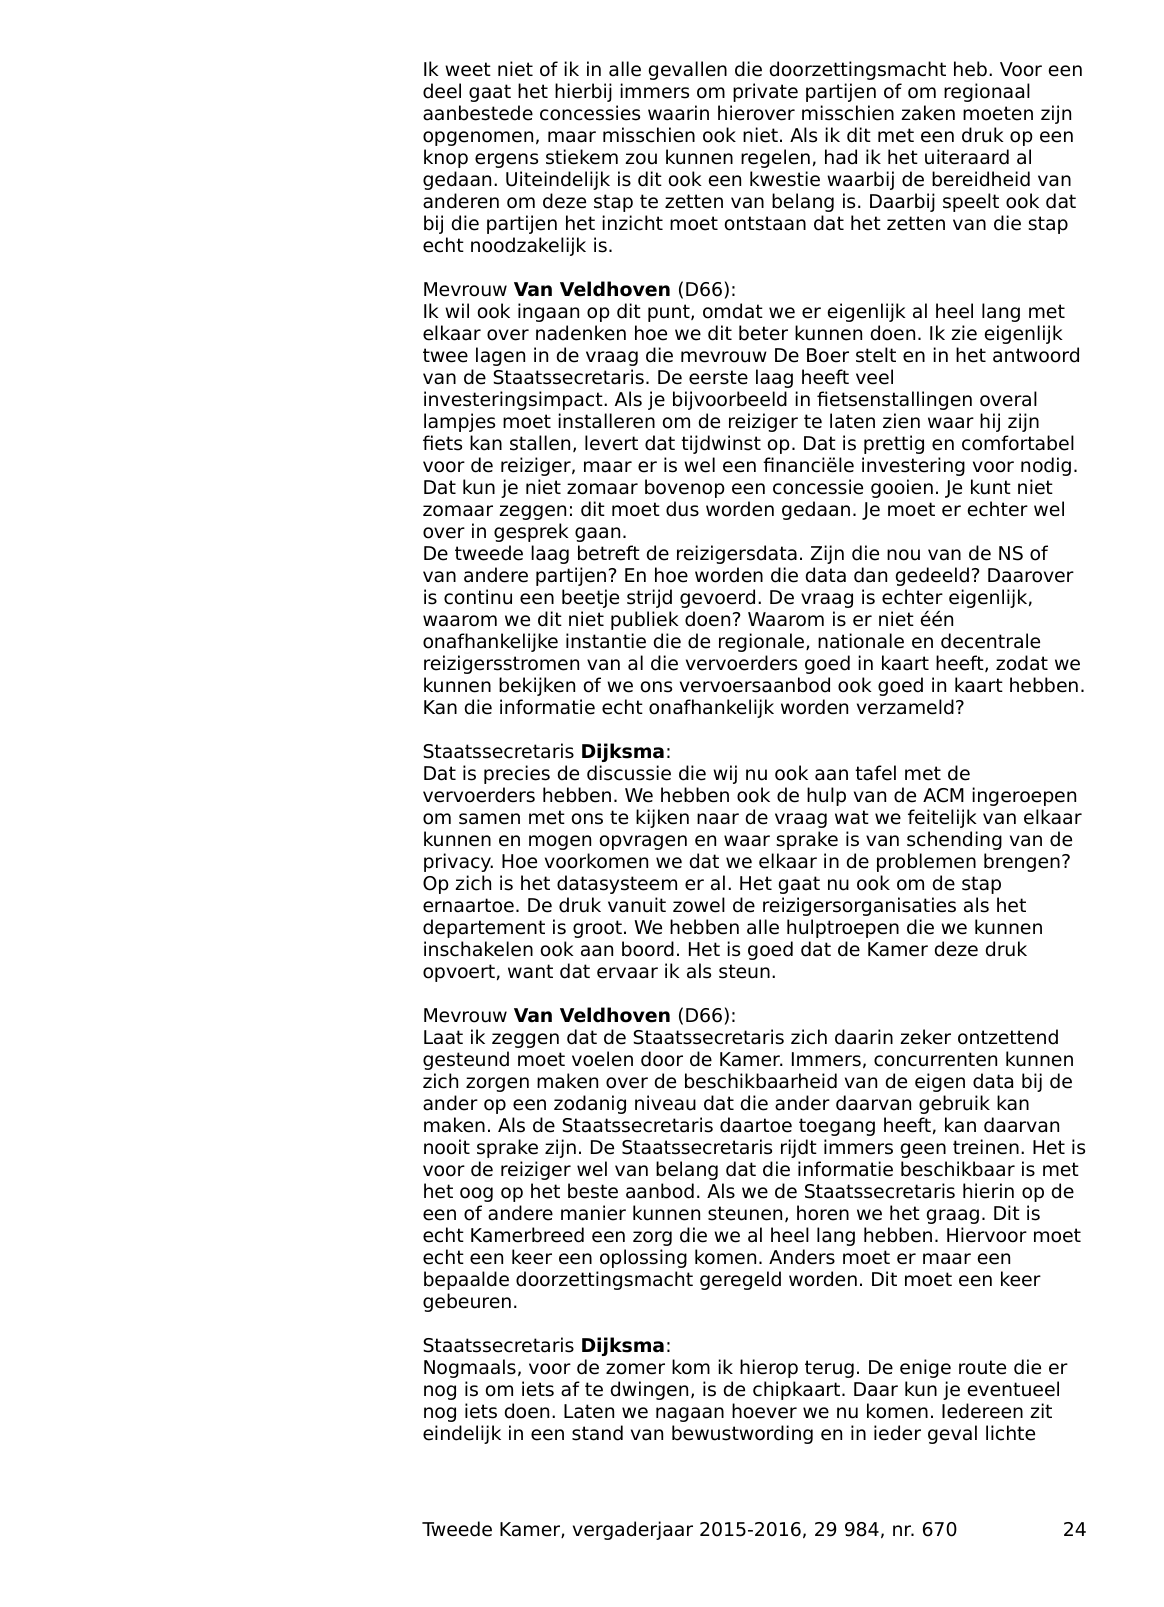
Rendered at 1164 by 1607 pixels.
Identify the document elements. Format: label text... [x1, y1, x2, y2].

text Staatssecretaris Dijksma: [422, 1335, 1087, 1357]
text Dat is precies de discussie die wij nu ook aan tafel met de vervoerders hebben. We hebben ook de hulp van de ACM ingeroepen om samen met ons te kijken naar de vraag wat we feitelijk van elkaar kunnen en mogen opvragen en waar sprake is van schending van de privacy. Hoe voorkomen we dat we elkaar in de problemen brengen? Op zich is het datasysteem er al. Het gaat nu ook om de stap ernaartoe. De druk vanuit zowel de reizigersorganisaties als het departement is groot. We hebben alle hulptroepen die we kunnen inschakelen ook aan boord. Het is goed dat de Kamer deze druk opvoert, want dat ervaar ik als steun. [422, 763, 1087, 983]
text Nogmaals, voor de zomer kom ik hierop terug. De enige route die er nog is om iets af te dwingen, is de chipkaart. Daar kun je eventueel nog iets doen. Laten we nagaan hoever we nu komen. Iedereen zit eindelijk in een stand van bewustwording en in ieder geval lichte [422, 1357, 1087, 1444]
text Mevrouw Van Veldhoven (D66): [422, 1005, 1087, 1027]
text Ik wil ook ingaan op dit punt, omdat we er eigenlijk al heel lang met elkaar over nadenken hoe we dit beter kunnen doen. Ik zie eigenlijk twee lagen in de vraag die mevrouw De Boer stelt en in het antwoord van de Staatssecretaris. De eerste laag heeft veel investeringsimpact. Als je bijvoorbeeld in fietsenstallingen overal lampjes moet installeren om de reiziger te laten zien waar hij zijn fiets kan stallen, levert dat tijdwinst op. Dat is prettig en comfortabel voor de reiziger, maar er is wel een financiële investering voor nodig. Dat kun je niet zomaar bovenop een concessie gooien. Je kunt niet zomaar zeggen: dit moet dus worden gedaan. Je moet er echter wel over in gesprek gaan. [422, 301, 1087, 543]
text De tweede laag betreft de reizigersdata. Zijn die nou van de NS of van andere partijen? En hoe worden die data dan gedeeld? Daarover is continu een beetje strijd gevoerd. De vraag is echter eigenlijk, waarom we dit niet publiek doen? Waarom is er niet één onafhankelijke instantie die de regionale, nationale en decentrale reizigersstromen van al die vervoerders goed in kaart heeft, zodat we kunnen bekijken of we ons vervoersaanbod ook goed in kaart hebben. Kan die informatie echt onafhankelijk worden verzameld? [422, 543, 1087, 719]
text Mevrouw Van Veldhoven (D66): [422, 279, 1087, 301]
text Ik weet niet of ik in alle gevallen die doorzettingsmacht heb. Voor een deel gaat het hierbij immers om private partijen of om regionaal aanbestede concessies waarin hierover misschien zaken moeten zijn opgenomen, maar misschien ook niet. Als ik dit met een druk op een knop ergens stiekem zou kunnen regelen, had ik het uiteraard al gedaan. Uiteindelijk is dit ook een kwestie waarbij de bereidheid van anderen om deze stap te zetten van belang is. Daarbij speelt ook dat bij die partijen het inzicht moet ontstaan dat het zetten van die stap echt noodzakelijk is. [422, 59, 1087, 257]
text Staatssecretaris Dijksma: [422, 741, 1087, 763]
text Laat ik zeggen dat de Staatssecretaris zich daarin zeker ontzettend gesteund moet voelen door de Kamer. Immers, concurrenten kunnen zich zorgen maken over de beschikbaarheid van de eigen data bij de ander op een zodanig niveau dat die ander daarvan gebruik kan maken. Als de Staatssecretaris daartoe toegang heeft, kan daarvan nooit sprake zijn. De Staatssecretaris rijdt immers geen treinen. Het is voor de reiziger wel van belang dat die informatie beschikbaar is met het oog op het beste aanbod. Als we de Staatssecretaris hierin op de een of andere manier kunnen steunen, horen we het graag. Dit is echt Kamerbreed een zorg die we al heel lang hebben. Hiervoor moet echt een keer een oplossing komen. Anders moet er maar een bepaalde doorzettingsmacht geregeld worden. Dit moet een keer gebeuren. [422, 1027, 1087, 1312]
